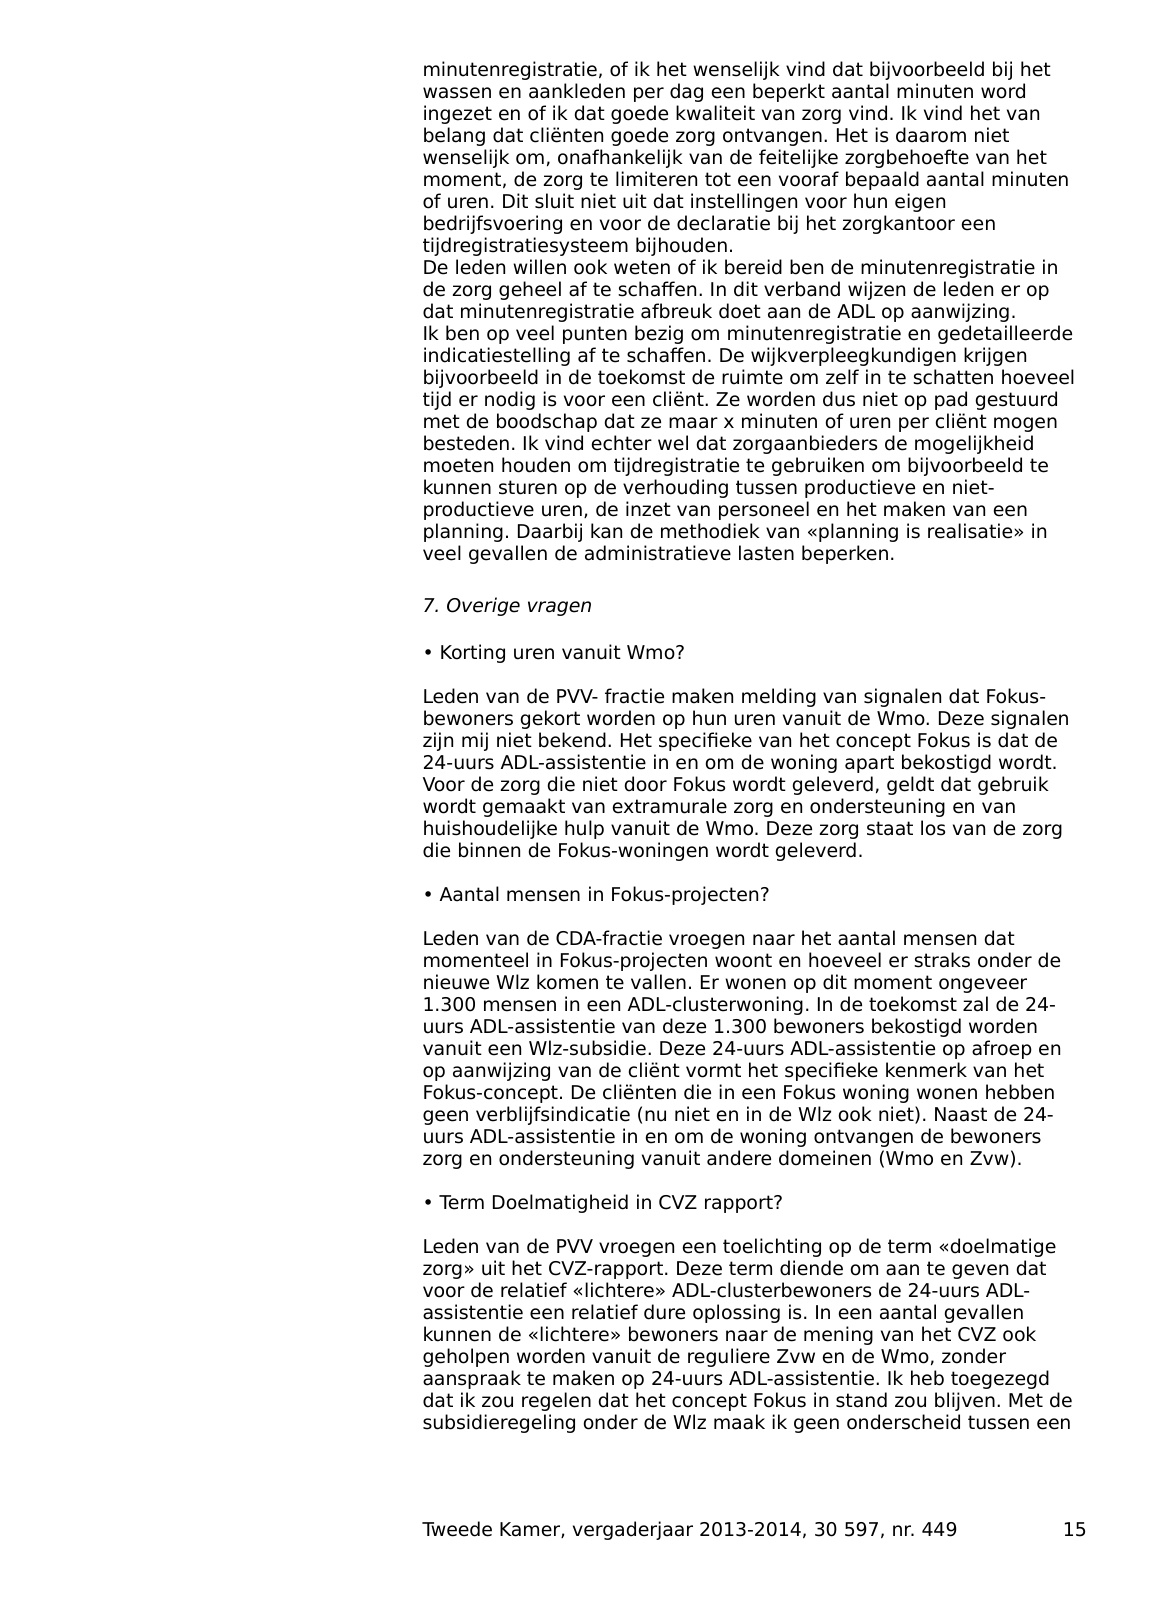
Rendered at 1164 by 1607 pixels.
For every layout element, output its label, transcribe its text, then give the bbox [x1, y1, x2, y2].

subtitle 7. Overige vragen [422, 594, 1087, 617]
text Leden van de PVV- fractie maken melding van signalen dat Fokus-bewoners gekort worden op hun uren vanuit de Wmo. Deze signalen zijn mij niet bekend. Het specifieke van het concept Fokus is dat de 24-uurs ADL-assistentie in en om de woning apart bekostigd wordt. Voor de zorg die niet door Fokus wordt geleverd, geldt dat gebruik wordt gemaakt van extramurale zorg en ondersteuning en van huishoudelijke hulp vanuit de Wmo. Deze zorg staat los van de zorg die binnen de Fokus-woningen wordt geleverd. [422, 686, 1087, 862]
text Ik ben op veel punten bezig om minutenregistratie en gedetailleerde indicatiestelling af te schaffen. De wijkverpleegkundigen krijgen bijvoorbeeld in de toekomst de ruimte om zelf in te schatten hoeveel tijd er nodig is voor een cliënt. Ze worden dus niet op pad gestuurd met de boodschap dat ze maar x minuten of uren per cliënt mogen besteden. Ik vind echter wel dat zorgaanbieders de mogelijkheid moeten houden om tijdregistratie te gebruiken om bijvoorbeeld te kunnen sturen op de verhouding tussen productieve en niet-productieve uren, de inzet van personeel en het maken van een planning. Daarbij kan de methodiek van «planning is realisatie» in veel gevallen de administratieve lasten beperken. [422, 323, 1087, 564]
subtitle • Term Doelmatigheid in CVZ rapport? [422, 1192, 1087, 1214]
subtitle • Aantal mensen in Fokus-projecten? [422, 884, 1087, 906]
text Leden van de CDA-fractie vroegen naar het aantal mensen dat momenteel in Fokus-projecten woont en hoeveel er straks onder de nieuwe Wlz komen te vallen. Er wonen op dit moment ongeveer 1.300 mensen in een ADL-clusterwoning. In de toekomst zal de 24-uurs ADL-assistentie van deze 1.300 bewoners bekostigd worden vanuit een Wlz-subsidie. Deze 24-uurs ADL-assistentie op afroep en op aanwijzing van de cliënt vormt het specifieke kenmerk van het Fokus-concept. De cliënten die in een Fokus woning wonen hebben geen verblijfsindicatie (nu niet en in de Wlz ook niet). Naast de 24-uurs ADL-assistentie in en om de woning ontvangen de bewoners zorg en ondersteuning vanuit andere domeinen (Wmo en Zvw). [422, 928, 1087, 1170]
text De leden willen ook weten of ik bereid ben de minutenregistratie in de zorg geheel af te schaffen. In dit verband wijzen de leden er op dat minutenregistratie afbreuk doet aan de ADL op aanwijzing. [422, 257, 1087, 323]
text minutenregistratie, of ik het wenselijk vind dat bijvoorbeeld bij het wassen en aankleden per dag een beperkt aantal minuten word ingezet en of ik dat goede kwaliteit van zorg vind. Ik vind het van belang dat cliënten goede zorg ontvangen. Het is daarom niet wenselijk om, onafhankelijk van de feitelijke zorgbehoefte van het moment, de zorg te limiteren tot een vooraf bepaald aantal minuten of uren. Dit sluit niet uit dat instellingen voor hun eigen bedrijfsvoering en voor de declaratie bij het zorgkantoor een tijdregistratiesysteem bijhouden. [422, 59, 1087, 257]
subtitle • Korting uren vanuit Wmo? [422, 642, 1087, 663]
text Leden van de PVV vroegen een toelichting op de term «doelmatige zorg» uit het CVZ-rapport. Deze term diende om aan te geven dat voor de relatief «lichtere» ADL-clusterbewoners de 24-uurs ADL-assistentie een relatief dure oplossing is. In een aantal gevallen kunnen de «lichtere» bewoners naar de mening van het CVZ ook geholpen worden vanuit de reguliere Zvw en de Wmo, zonder aanspraak te maken op 24-uurs ADL-assistentie. Ik heb toegezegd dat ik zou regelen dat het concept Fokus in stand zou blijven. Met de subsidieregeling onder de Wlz maak ik geen onderscheid tussen een [422, 1236, 1087, 1434]
